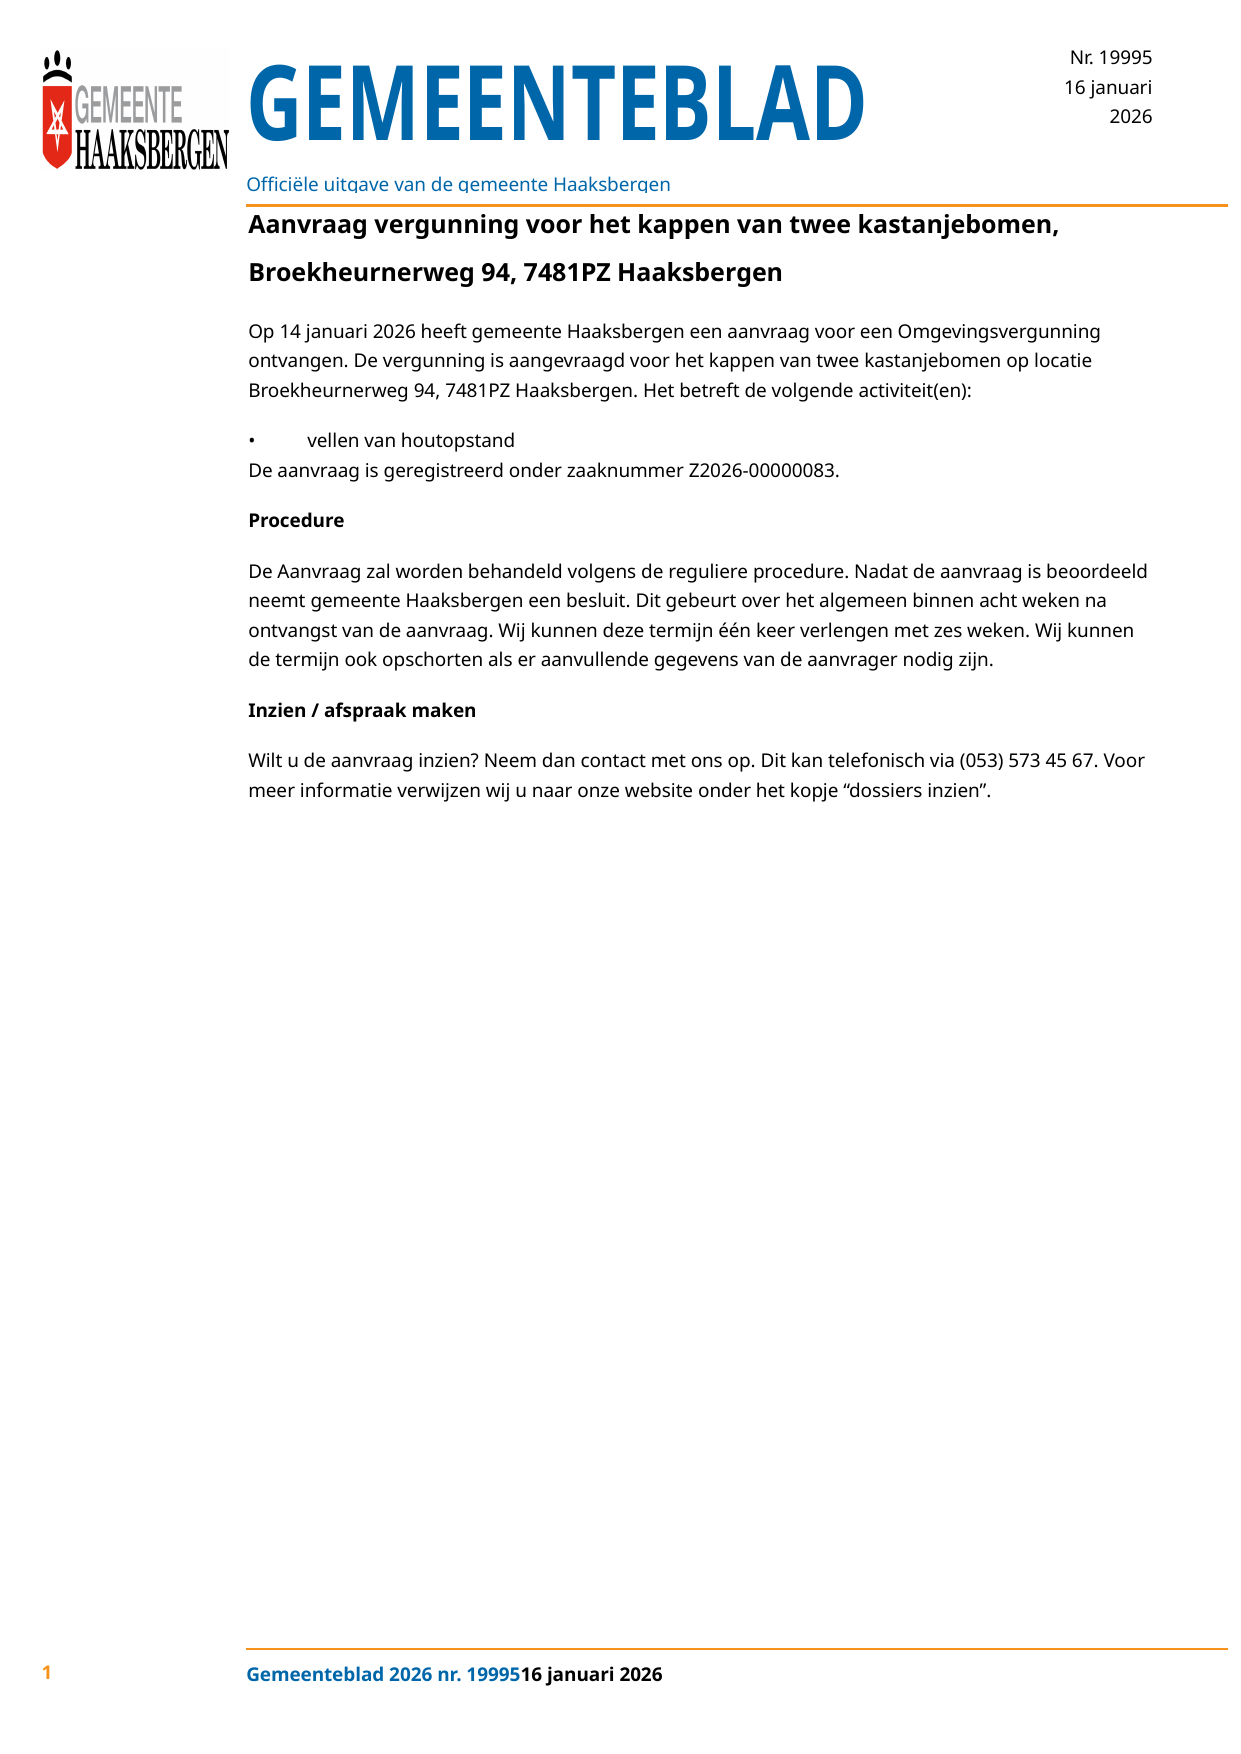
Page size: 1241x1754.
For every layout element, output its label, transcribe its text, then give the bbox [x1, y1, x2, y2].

text Op 14 januari 2026 heeft gemeente Haaksbergen een aanvraag voor een Omgevingsvergunning ontvangen. De vergunning is aangevraagd voor het kappen van twee kastanjebomen op locatie Broekheurnerweg 94, 7481PZ Haaksbergen. Het betreft de volgende activiteit(en): [248, 318, 1152, 403]
text Inzien / afspraak maken [248, 697, 1152, 723]
text De Aanvraag zal worden behandeld volgens de reguliere procedure. Nadat de aanvraag is beoordeeld neemt gemeente Haaksbergen een besluit. Dit gebeurt over het algemeen binnen acht weken na ontvangst van de aanvraag. Wij kunnen deze termijn één keer verlengen met zes weken. Wij kunnen de termijn ook opschorten als er aanvullende gegevens van de aanvrager nodig zijn. [248, 558, 1152, 672]
picture [41, 47, 231, 172]
text Aanvraag vergunning voor het kappen van twee kastanjebomen, Broekheurnerweg 94, 7481PZ Haaksbergen [248, 207, 1152, 288]
list vellen van houtopstand [248, 427, 1152, 453]
text De aanvraag is geregistreerd onder zaaknummer Z2026-00000083. [248, 457, 1152, 483]
text Wilt u de aanvraag inzien? Neem dan contact met ons op. Dit kan telefonisch via (053) 573 45 67. Voor meer informatie verwijzen wij u naar onze website onder het kopje “dossiers inzien”. [248, 747, 1152, 803]
text Procedure [248, 507, 1152, 533]
